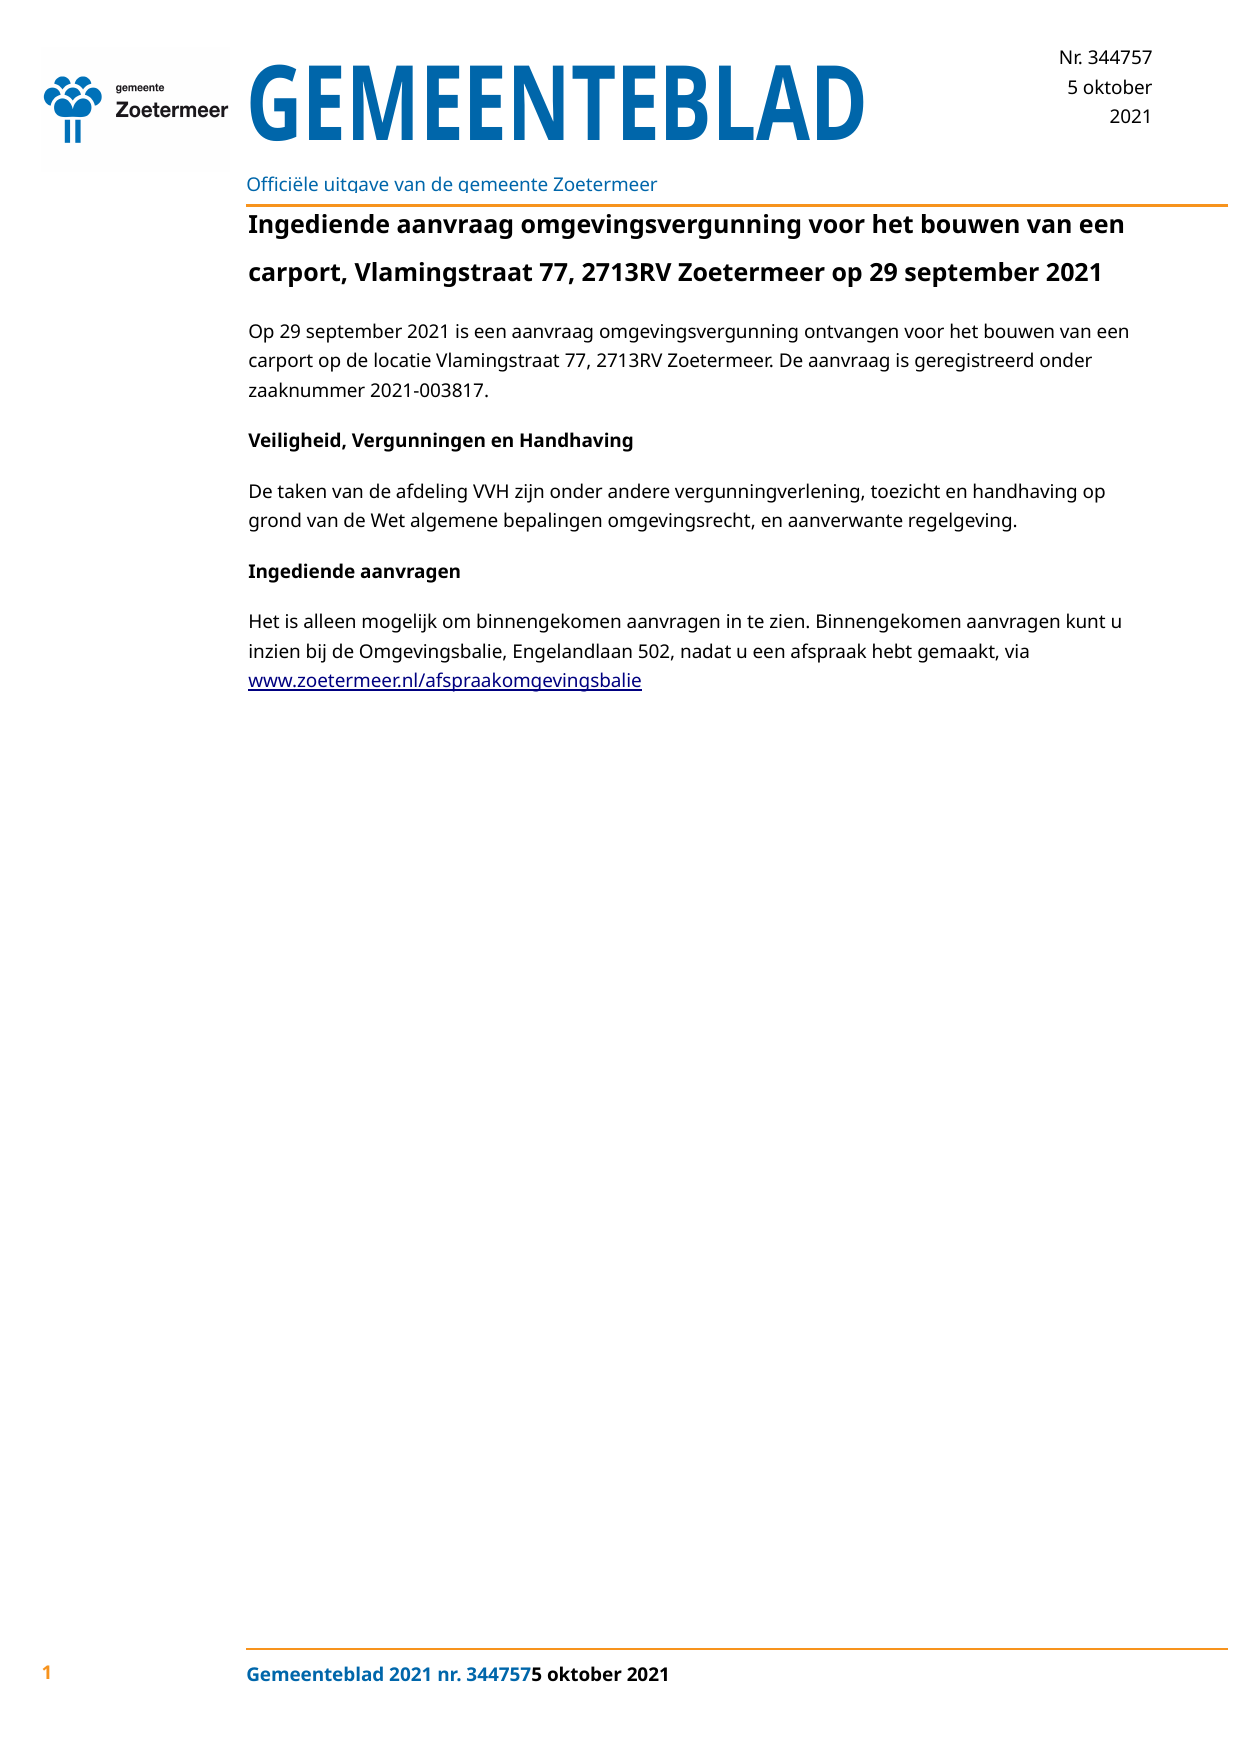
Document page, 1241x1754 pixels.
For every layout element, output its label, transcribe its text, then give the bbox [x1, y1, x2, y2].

text Veiligheid, Vergunningen en Handhaving [248, 427, 1152, 453]
text Het is alleen mogelijk om binnengekomen aanvragen in te zien. Binnengekomen aanvragen kunt u inzien bij de Omgevingsbalie, Engelandlaan 502, nadat u een afspraak hebt gemaakt, via www.zoetermeer.nl/afspraakomgevingsbalie [248, 608, 1152, 693]
text Op 29 september 2021 is een aanvraag omgevingsvergunning ontvangen voor het bouwen van een carport op de locatie Vlamingstraat 77, 2713RV Zoetermeer. De aanvraag is geregistreerd onder zaaknummer 2021-003817. [248, 318, 1152, 403]
text Ingediende aanvragen [248, 558, 1152, 584]
text Ingediende aanvraag omgevingsvergunning voor het bouwen van een carport, Vlamingstraat 77, 2713RV Zoetermeer op 29 september 2021 [248, 207, 1152, 288]
picture [41, 47, 231, 172]
text De taken van de afdeling VVH zijn onder andere vergunningverlening, toezicht en handhaving op grond van de Wet algemene bepalingen omgevingsrecht, en aanverwante regelgeving. [248, 478, 1152, 533]
